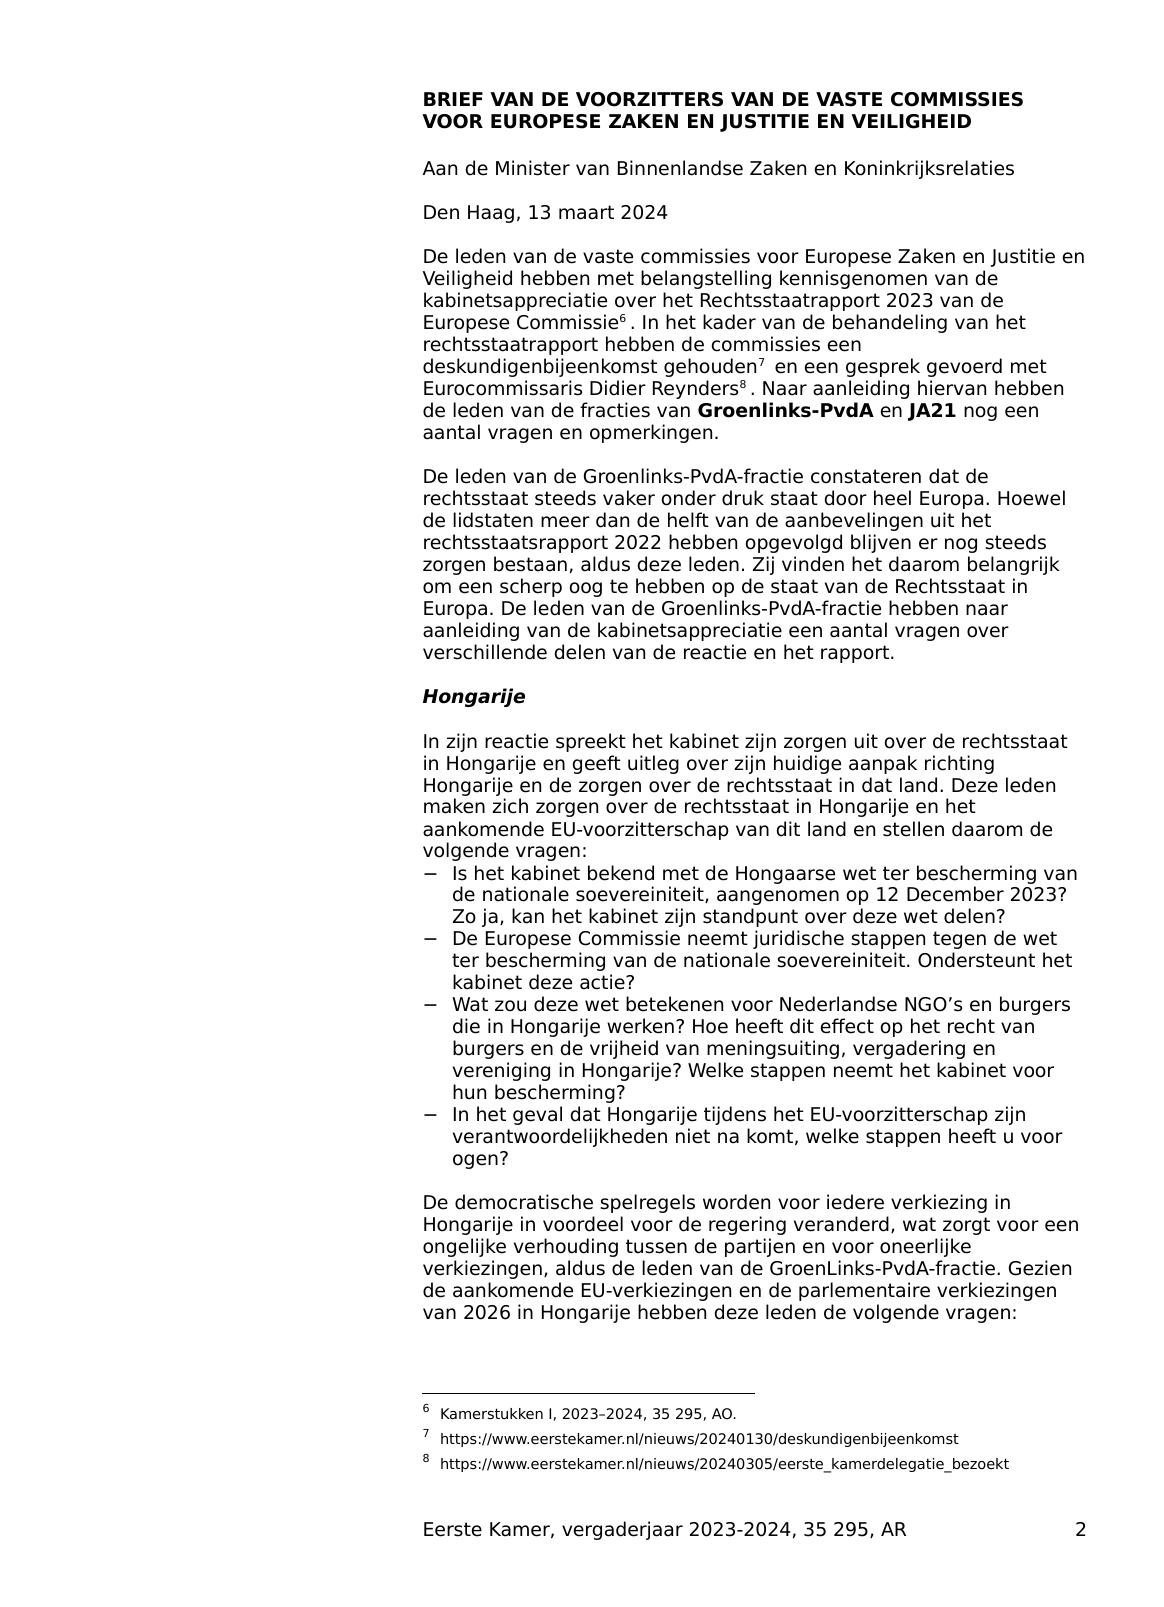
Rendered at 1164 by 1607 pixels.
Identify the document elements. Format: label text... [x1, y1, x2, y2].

text − Wat zou deze wet betekenen voor Nederlandse NGO’s en burgers die in Hongarije werken? Hoe heeft dit effect op het recht van burgers en de vrijheid van meningsuiting, vergadering en vereniging in Hongarije? Welke stappen neemt het kabinet voor hun bescherming? [422, 994, 1087, 1104]
text De democratische spelregels worden voor iedere verkiezing in Hongarije in voordeel voor de regering veranderd, wat zorgt voor een ongelijke verhouding tussen de partijen en voor oneerlijke verkiezingen, aldus de leden van de GroenLinks-PvdA-fractie. Gezien de aankomende EU-verkiezingen en de parlementaire verkiezingen van 2026 in Hongarije hebben deze leden de volgende vragen: [422, 1192, 1087, 1324]
text − De Europese Commissie neemt juridische stappen tegen de wet ter bescherming van de nationale soevereiniteit. Ondersteunt het kabinet deze actie? [422, 928, 1087, 994]
text − In het geval dat Hongarije tijdens het EU-voorzitterschap zijn verantwoordelijkheden niet na komt, welke stappen heeft u voor ogen? [422, 1104, 1087, 1170]
subtitle Hongarije [422, 686, 1087, 708]
text Aan de Minister van Binnenlandse Zaken en Koninkrijksrelaties [422, 158, 1087, 180]
text Den Haag, 13 maart 2024 [422, 202, 1087, 224]
subtitle BRIEF VAN DE VOORZITTERS VAN DE VASTE COMMISSIES VOOR EUROPESE ZAKEN EN JUSTITIE EN VEILIGHEID [422, 89, 1087, 133]
text − Is het kabinet bekend met de Hongaarse wet ter bescherming van de nationale soevereiniteit, aangenomen op 12 December 2023? Zo ja, kan het kabinet zijn standpunt over deze wet delen? [422, 862, 1087, 928]
text De leden van de vaste commissies voor Europese Zaken en Justitie en Veiligheid hebben met belangstelling kennisgenomen van de kabinetsappreciatie over het Rechtsstaatrapport 2023 van de Europese Commissie. In het kader van de behandeling van het rechtsstaatrapport hebben de commissies een deskundigenbijeenkomst gehouden en een gesprek gevoerd met Eurocommissaris Didier Reynders. Naar aanleiding hiervan hebben de leden van de fracties van Groenlinks-PvdA en JA21 nog een aantal vragen en opmerkingen. [422, 246, 1087, 444]
text In zijn reactie spreekt het kabinet zijn zorgen uit over de rechtsstaat in Hongarije en geeft uitleg over zijn huidige aanpak richting Hongarije en de zorgen over de rechtsstaat in dat land. Deze leden maken zich zorgen over de rechtsstaat in Hongarije en het aankomende EU-voorzitterschap van dit land en stellen daarom de volgende vragen: [422, 731, 1087, 862]
text https://www.eerstekamer.nl/nieuws/20240305/eerste_kamerdelegatie_bezoekt [422, 1452, 1087, 1474]
text https://www.eerstekamer.nl/nieuws/20240130/deskundigenbijeenkomst [422, 1427, 1087, 1449]
text Kamerstukken I, 2023–2024, 35 295, AO. [422, 1402, 1087, 1424]
text De leden van de Groenlinks-PvdA-fractie constateren dat de rechtsstaat steeds vaker onder druk staat door heel Europa. Hoewel de lidstaten meer dan de helft van de aanbevelingen uit het rechtsstaatsrapport 2022 hebben opgevolgd blijven er nog steeds zorgen bestaan, aldus deze leden. Zij vinden het daarom belangrijk om een scherp oog te hebben op de staat van de Rechtsstaat in Europa. De leden van de Groenlinks-PvdA-fractie hebben naar aanleiding van de kabinetsappreciatie een aantal vragen over verschillende delen van de reactie en het rapport. [422, 466, 1087, 664]
